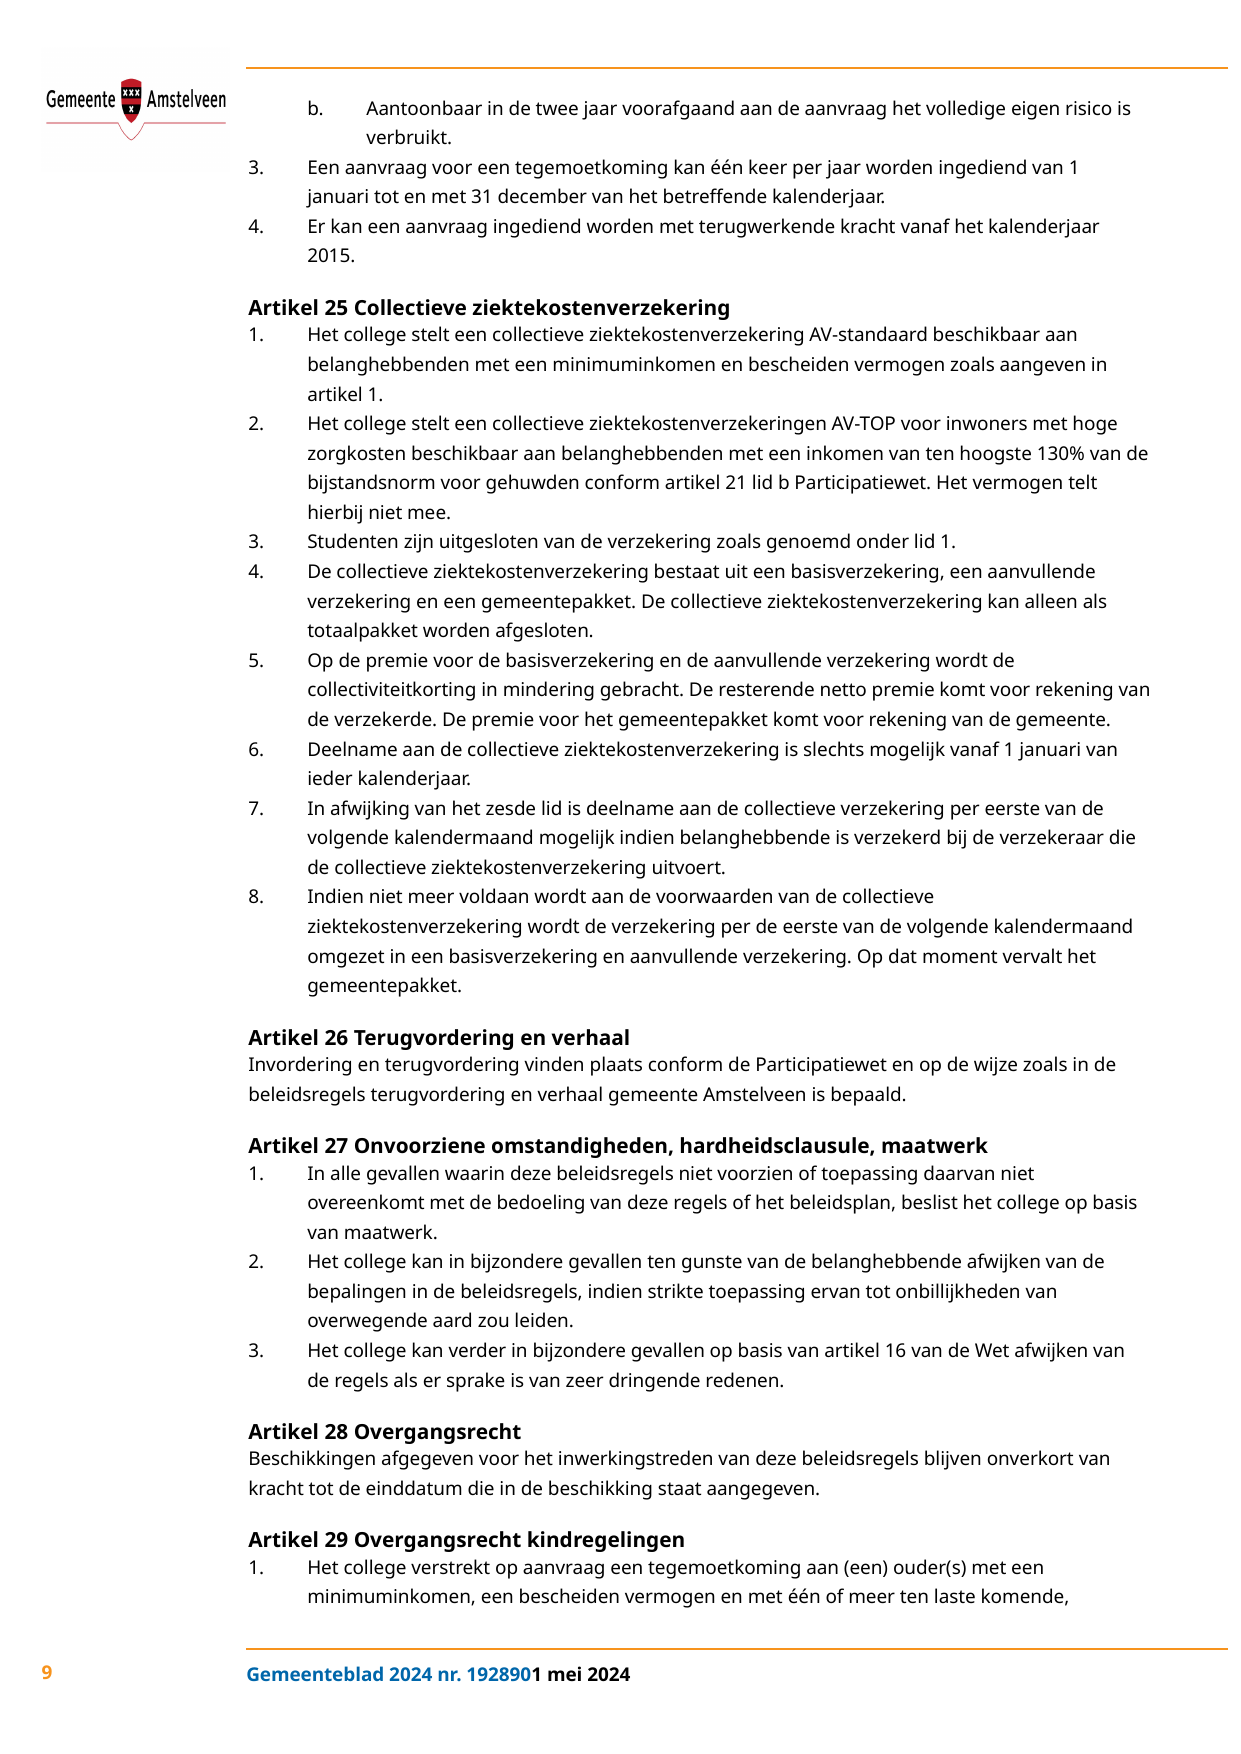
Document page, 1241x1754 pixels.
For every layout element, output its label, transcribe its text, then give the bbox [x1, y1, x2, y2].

list Aantoonbaar in de twee jaar voorafgaand aan de aanvraag het volledige eigen risico is verbruikt. [307, 95, 1152, 150]
text Beschikkingen afgegeven voor het inwerkingstreden van deze beleidsregels blijven onverkort van kracht tot de einddatum die in de beschikking staat aangegeven. [248, 1446, 1152, 1501]
list De collectieve ziektekostenverzekering bestaat uit een basisverzekering, een aanvullende verzekering en een gemeentepakket. De collectieve ziektekostenverzekering kan alleen als totaalpakket worden afgesloten. [248, 558, 1152, 643]
list Indien niet meer voldaan wordt aan de voorwaarden van de collectieve ziektekostenverzekering wordt de verzekering per de eerste van de volgende kalendermaand omgezet in een basisverzekering en aanvullende verzekering. Op dat moment vervalt het gemeentepakket. [248, 884, 1152, 998]
text Artikel 25 Collectieve ziektekostenverzekering [248, 293, 1152, 322]
list Een aanvraag voor een tegemoetkoming kan één keer per jaar worden ingediend van 1 januari tot en met 31 december van het betreffende kalenderjaar. [248, 154, 1152, 209]
list Het college kan verder in bijzondere gevallen op basis van artikel 16 van de Wet afwijken van de regels als er sprake is van zeer dringende redenen. [248, 1337, 1152, 1392]
list Het college stelt een collectieve ziektekostenverzekering AV-standaard beschikbaar aan belanghebbenden met een minimuminkomen en bescheiden vermogen zoals aangeven in artikel 1. [248, 322, 1152, 406]
text Artikel 28 Overgangsrecht [248, 1417, 1152, 1446]
text Artikel 29 Overgangsrecht kindregelingen [248, 1526, 1152, 1554]
picture [41, 47, 231, 172]
list In alle gevallen waarin deze beleidsregels niet voorzien of toepassing daarvan niet overeenkomt met de bedoeling van deze regels of het beleidsplan, beslist het college op basis van maatwerk. [248, 1160, 1152, 1244]
list In afwijking van het zesde lid is deelname aan de collectieve verzekering per eerste van de volgende kalendermaand mogelijk indien belanghebbende is verzekerd bij de verzekeraar die de collectieve ziektekostenverzekering uitvoert. [248, 795, 1152, 880]
list Op de premie voor de basisverzekering en de aanvullende verzekering wordt de collectiviteitkorting in mindering gebracht. De resterende netto premie komt voor rekening van de verzekerde. De premie voor het gemeentepakket komt voor rekening van de gemeente. [248, 647, 1152, 732]
list Studenten zijn uitgesloten van de verzekering zoals genoemd onder lid 1. [248, 529, 1152, 554]
list Het college stelt een collectieve ziektekostenverzekeringen AV-TOP voor inwoners met hoge zorgkosten beschikbaar aan belanghebbenden met een inkomen van ten hoogste 130% van de bijstandsnorm voor gehuwden conform artikel 21 lid b Participatiewet. Het vermogen telt hierbij niet mee. [248, 410, 1152, 525]
list Het college verstrekt op aanvraag een tegemoetkoming aan (een) ouder(s) met een minimuminkomen, een bescheiden vermogen en met één of meer ten laste komende, [248, 1554, 1152, 1609]
list Deelname aan de collectieve ziektekostenverzekering is slechts mogelijk vanaf 1 januari van ieder kalenderjaar. [248, 736, 1152, 791]
text Artikel 27 Onvoorziene omstandigheden, hardheidsclausule, maatwerk [248, 1131, 1152, 1160]
text Artikel 26 Terugvordering en verhaal [248, 1023, 1152, 1051]
list Er kan een aanvraag ingediend worden met terugwerkende kracht vanaf het kalenderjaar 2015. [248, 213, 1152, 268]
text Invordering en terugvordering vinden plaats conform de Participatiewet en op de wijze zoals in de beleidsregels terugvordering en verhaal gemeente Amstelveen is bepaald. [248, 1051, 1152, 1107]
list Het college kan in bijzondere gevallen ten gunste van de belanghebbende afwijken van de bepalingen in de beleidsregels, indien strikte toepassing ervan tot onbillijkheden van overwegende aard zou leiden. [248, 1248, 1152, 1333]
